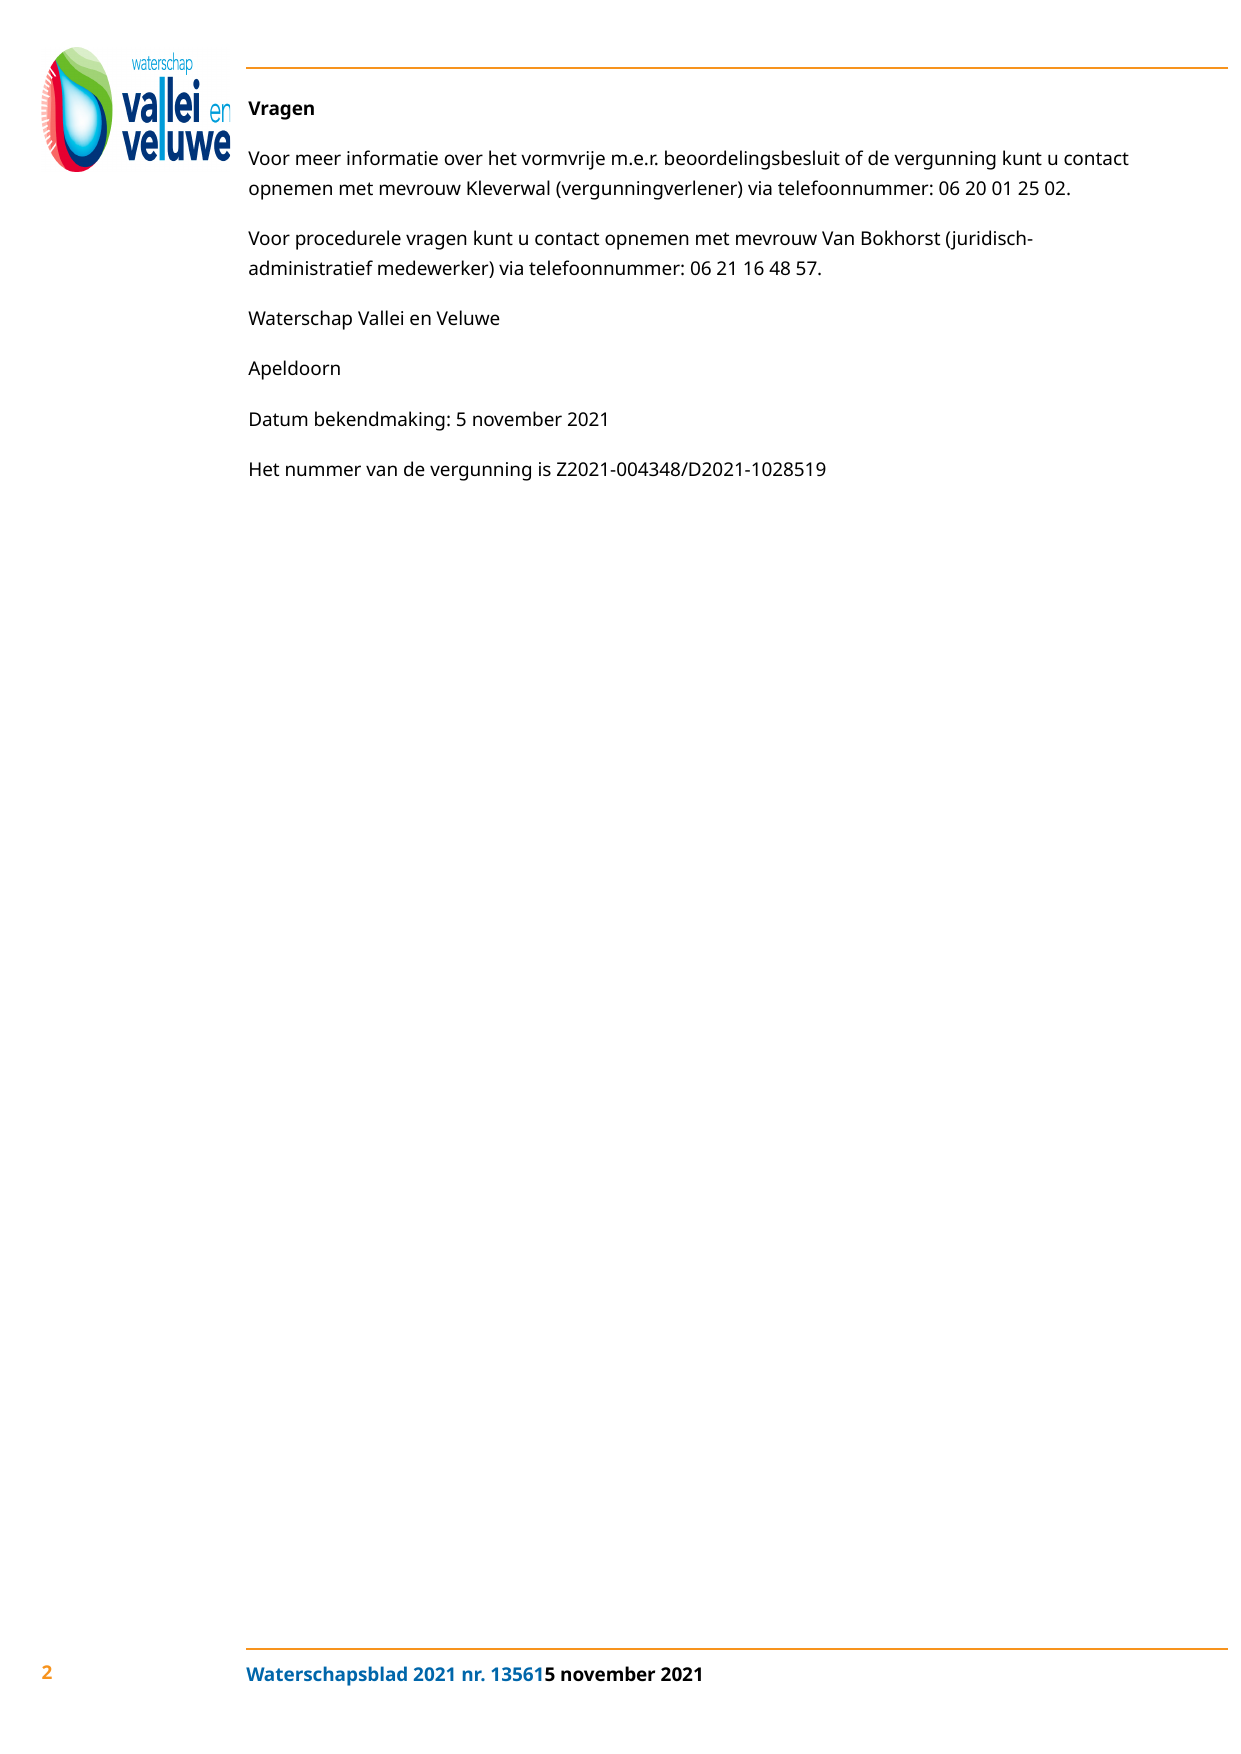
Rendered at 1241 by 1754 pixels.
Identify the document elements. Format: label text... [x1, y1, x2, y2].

text Voor procedurele vragen kunt u contact opnemen met mevrouw Van Bokhorst (juridisch-administratief medewerker) via telefoonnummer: 06 21 16 48 57. [248, 225, 1152, 281]
text Vragen [248, 95, 1152, 121]
text Het nummer van de vergunning is Z2021-004348/D2021-1028519 [248, 456, 1152, 482]
text Voor meer informatie over het vormvrije m.e.r. beoordelingsbesluit of de vergunning kunt u contact opnemen met mevrouw Kleverwal (vergunningverlener) via telefoonnummer: 06 20 01 25 02. [248, 145, 1152, 201]
picture [41, 47, 231, 172]
text Apeldoorn [248, 356, 1152, 381]
text Datum bekendmaking: 5 november 2021 [248, 406, 1152, 432]
text Waterschap Vallei en Veluwe [248, 305, 1152, 331]
